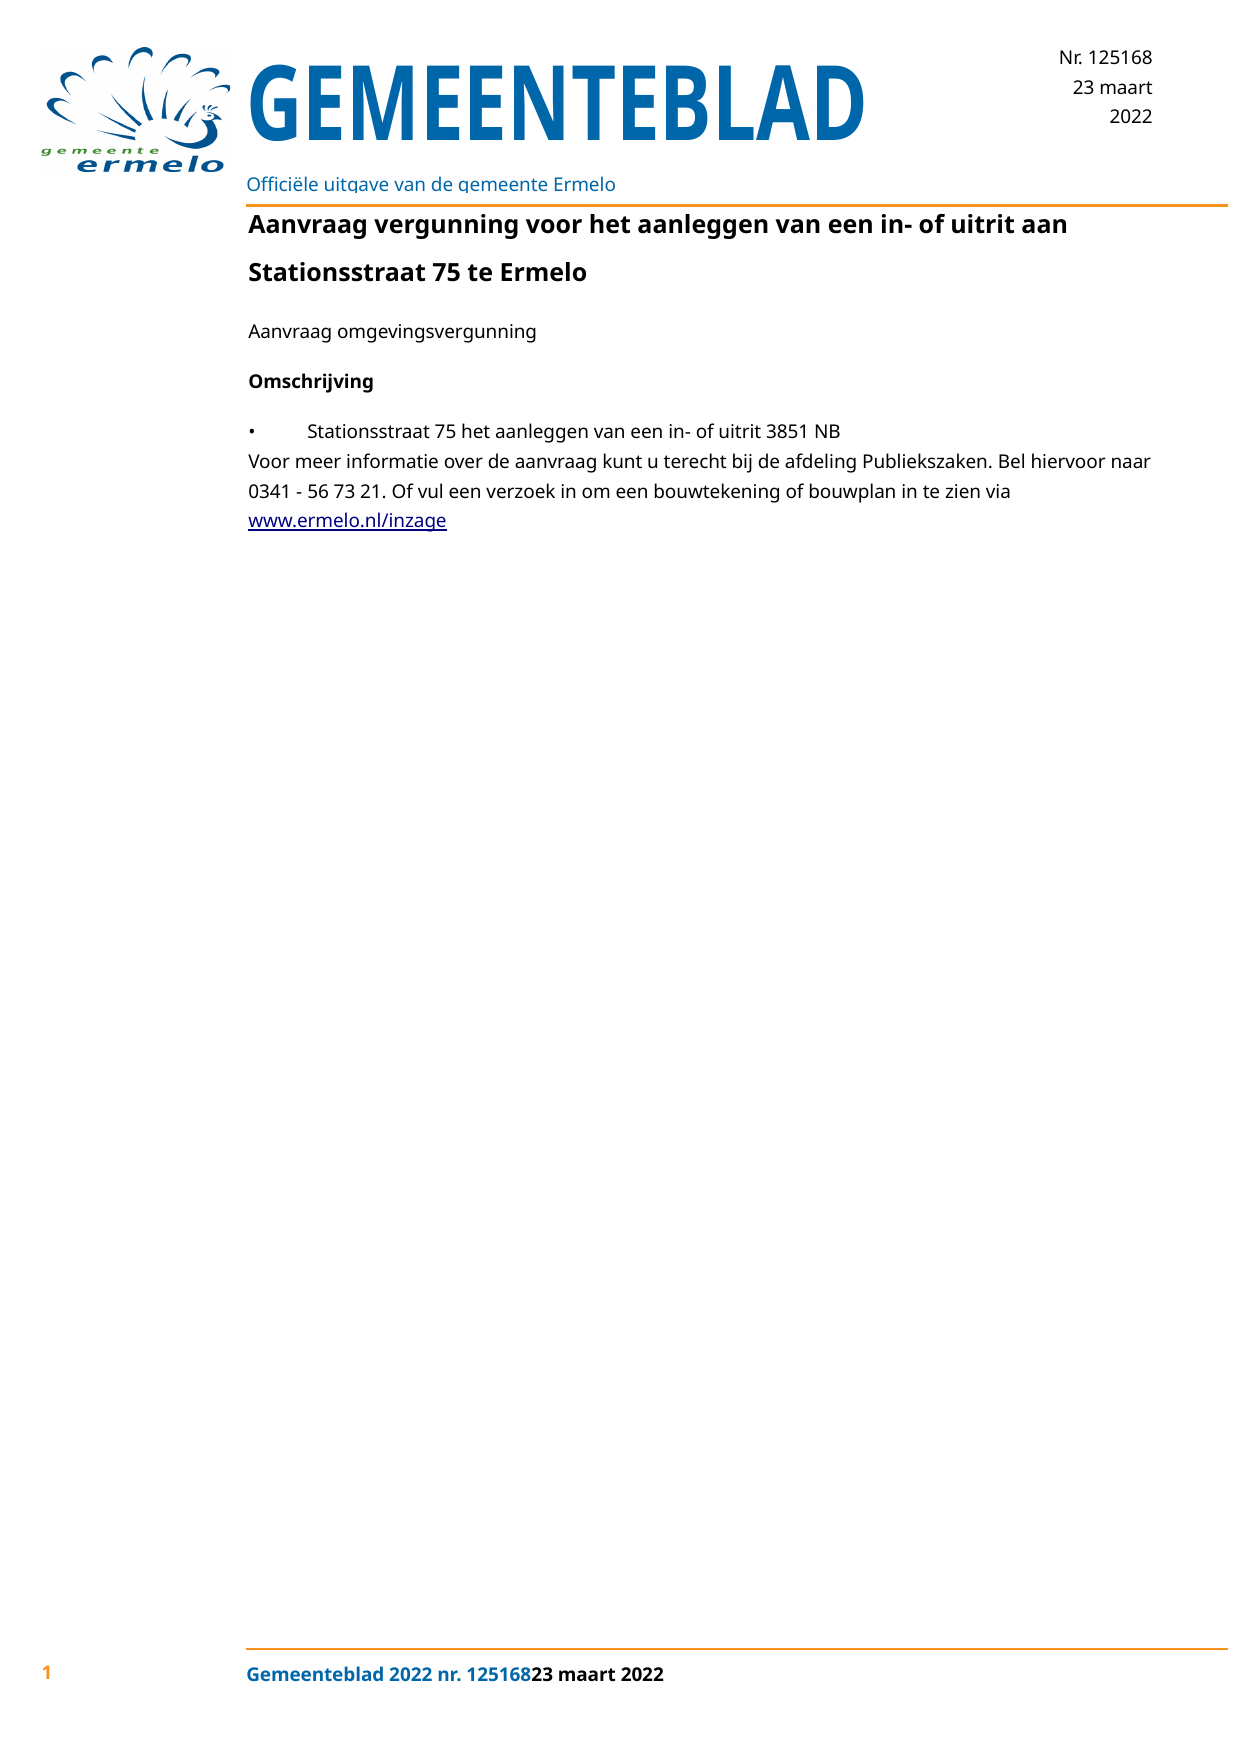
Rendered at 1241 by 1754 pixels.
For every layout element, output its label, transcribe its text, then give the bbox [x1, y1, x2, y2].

list Stationsstraat 75 het aanleggen van een in- of uitrit 3851 NB [248, 419, 1152, 444]
text Omschrijving [248, 368, 1152, 394]
text Aanvraag vergunning voor het aanleggen van een in- of uitrit aan Stationsstraat 75 te Ermelo [248, 207, 1152, 288]
text Voor meer informatie over de aanvraag kunt u terecht bij de afdeling Publiekszaken. Bel hiervoor naar 0341 - 56 73 21. Of vul een verzoek in om een bouwtekening of bouwplan in te zien via www.ermelo.nl/inzage [248, 448, 1152, 533]
picture [41, 47, 231, 172]
text Aanvraag omgevingsvergunning [248, 318, 1152, 344]
